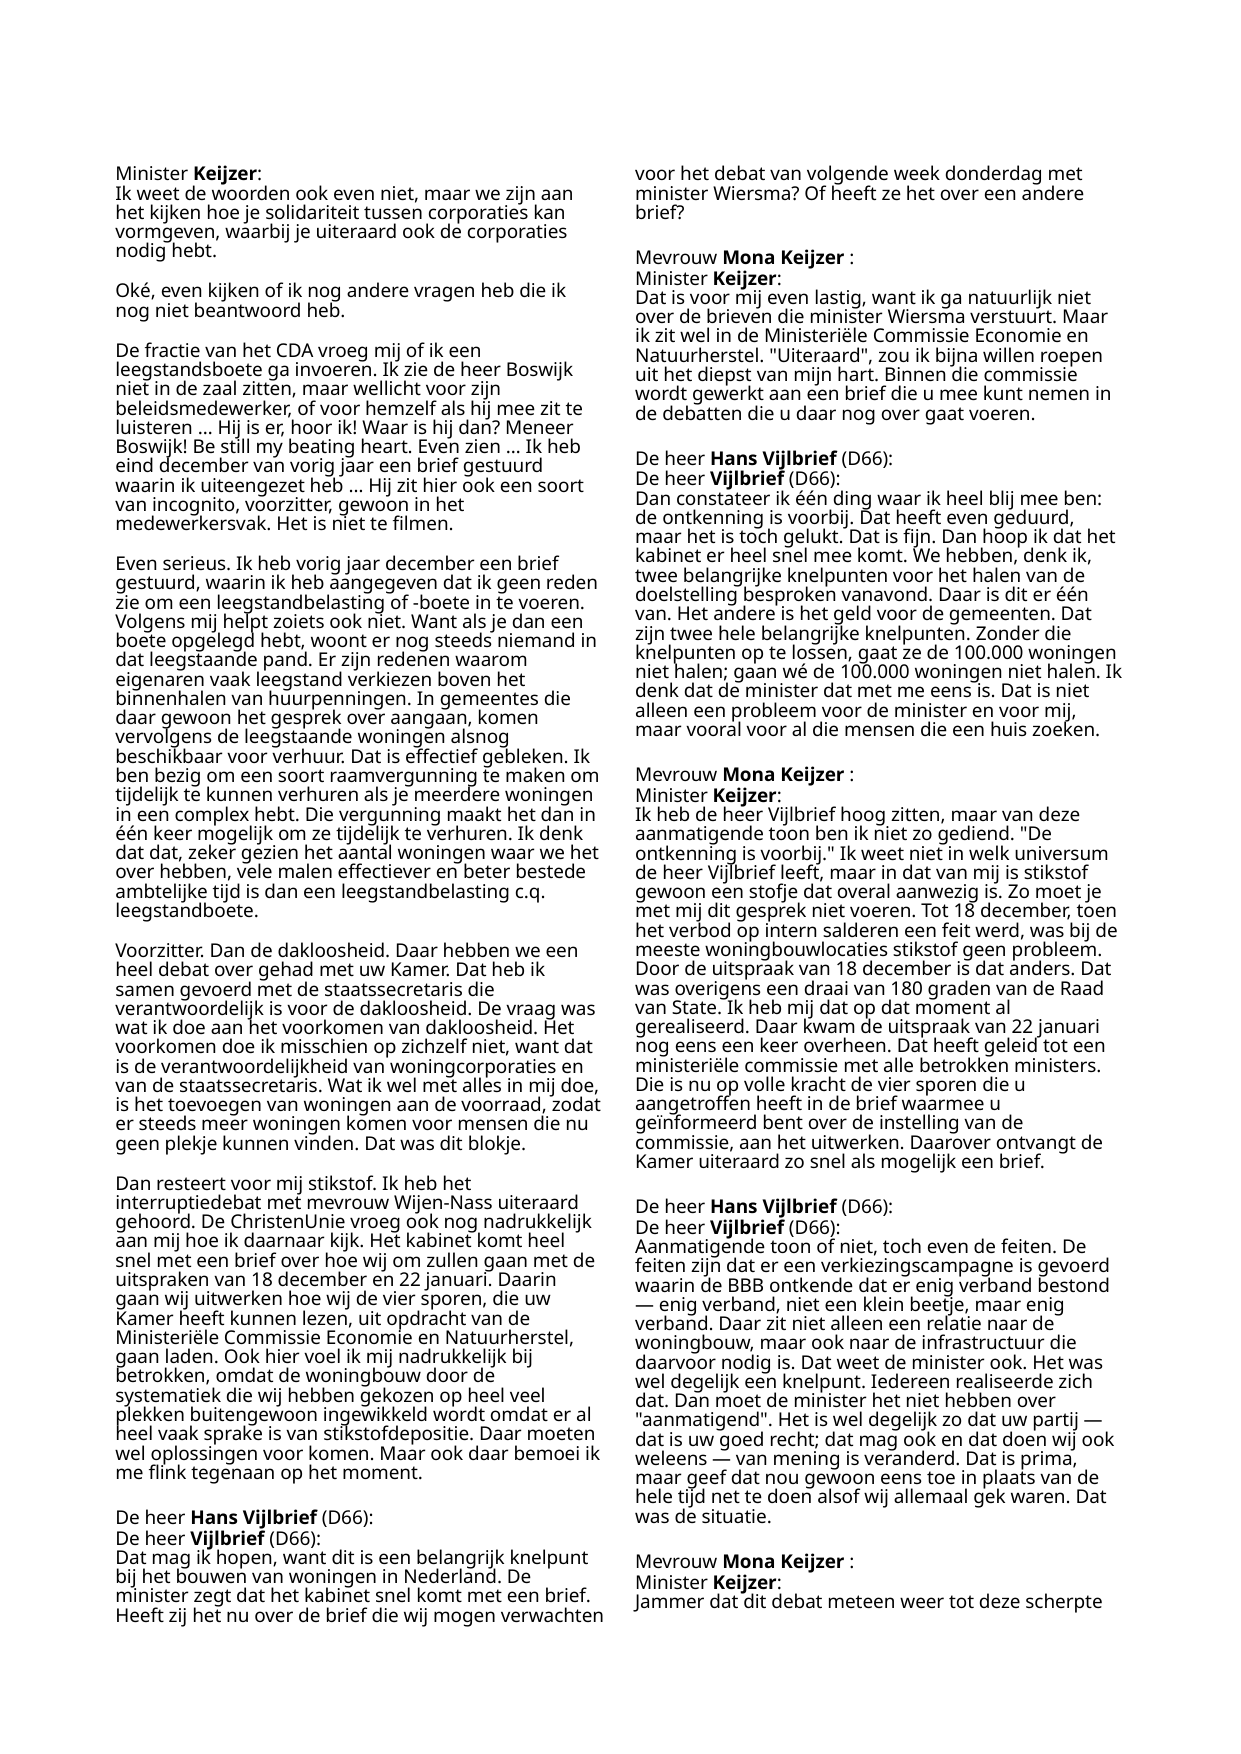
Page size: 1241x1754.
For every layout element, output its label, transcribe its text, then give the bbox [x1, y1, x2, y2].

text Oké, even kijken of ik nog andere vragen heb die ik nog niet beantwoord heb. [115, 282, 605, 321]
text Ik weet de woorden ook even niet, maar we zijn aan het kijken hoe je solidariteit tussen corporaties kan vormgeven, waarbij je uiteraard ook de corporaties nodig hebt. [115, 184, 605, 262]
text Voorzitter. Dan de dakloosheid. Daar hebben we een heel debat over gehad met uw Kamer. Dat heb ik samen gevoerd met de staatssecretaris die verantwoordelijk is voor de dakloosheid. De vraag was wat ik doe aan het voorkomen van dakloosheid. Het voorkomen doe ik misschien op zichzelf niet, want dat is de verantwoordelijkheid van woningcorporaties en van de staatssecretaris. Wat ik wel met alles in mij doe, is het toevoegen van woningen aan de voorraad, zodat er steeds meer woningen komen voor mensen die nu geen plekje kunnen vinden. Dat was dit blokje. [115, 942, 605, 1154]
text Mevrouw Mona Keijzer : [635, 761, 1125, 787]
text Mevrouw Mona Keijzer : [635, 244, 1125, 270]
text Minister Keijzer: [635, 270, 1125, 289]
text Mevrouw Mona Keijzer : [635, 1548, 1125, 1574]
text Even serieus. Ik heb vorig jaar december een brief gestuurd, waarin ik heb aangegeven dat ik geen reden zie om een leegstandbelasting of -boete in te voeren. Volgens mij helpt zoiets ook niet. Want als je dan een boete opgelegd hebt, woont er nog steeds niemand in dat leegstaande pand. Er zijn redenen waarom eigenaren vaak leegstand verkiezen boven het binnenhalen van huurpenningen. In gemeentes die daar gewoon het gesprek over aangaan, komen vervolgens de leegstaande woningen alsnog beschikbaar voor verhuur. Dat is effectief gebleken. Ik ben bezig om een soort raamvergunning te maken om tijdelijk te kunnen verhuren als je meerdere woningen in een complex hebt. Die vergunning maakt het dan in één keer mogelijk om ze tijdelijk te verhuren. Ik denk dat dat, zeker gezien het aantal woningen waar we het over hebben, vele malen effectiever en beter bestede ambtelijke tijd is dan een leegstandbelasting c.q. leegstandboete. [115, 555, 605, 921]
text Dan resteert voor mij stikstof. Ik heb het interruptiedebat met mevrouw Wijen-Nass uiteraard gehoord. De ChristenUnie vroeg ook nog nadrukkelijk aan mij hoe ik daarnaar kijk. Het kabinet komt heel snel met een brief over hoe wij om zullen gaan met de uitspraken van 18 december en 22 januari. Daarin gaan wij uitwerken hoe wij de vier sporen, die uw Kamer heeft kunnen lezen, uit opdracht van de Ministeriële Commissie Economie en Natuurherstel, gaan laden. Ook hier voel ik mij nadrukkelijk bij betrokken, omdat de woningbouw door de systematiek die wij hebben gekozen op heel veel plekken buitengewoon ingewikkeld wordt omdat er al heel vaak sprake is van stikstofdepositie. Daar moeten wel oplossingen voor komen. Maar ook daar bemoei ik me flink tegenaan op het moment. [115, 1175, 605, 1483]
text Minister Keijzer: [635, 787, 1125, 806]
text Dat is voor mij even lastig, want ik ga natuurlijk niet over de brieven die minister Wiersma verstuurt. Maar ik zit wel in de Ministeriële Commissie Economie en Natuurherstel. "Uiteraard", zou ik bijna willen roepen uit het diepst van mijn hart. Binnen die commissie wordt gewerkt aan een brief die u mee kunt nemen in de debatten die u daar nog over gaat voeren. [635, 289, 1125, 424]
text Minister Keijzer: [115, 165, 605, 184]
text Dan constateer ik één ding waar ik heel blij mee ben: de ontkenning is voorbij. Dat heeft even geduurd, maar het is toch gelukt. Dat is fijn. Dan hoop ik dat het kabinet er heel snel mee komt. We hebben, denk ik, twee belangrijke knelpunten voor het halen van de doelstelling besproken vanavond. Daar is dit er één van. Het andere is het geld voor de gemeenten. Dat zijn twee hele belangrijke knelpunten. Zonder die knelpunten op te lossen, gaat ze de 100.000 woningen niet halen; gaan wé de 100.000 woningen niet halen. Ik denk dat de minister dat met me eens is. Dat is niet alleen een probleem voor de minister en voor mij, maar vooral voor al die mensen die een huis zoeken. [635, 490, 1125, 740]
text De heer Hans Vijlbrief (D66): [635, 445, 1125, 470]
text De heer Hans Vijlbrief (D66): [115, 1504, 605, 1529]
text voor het debat van volgende week donderdag met minister Wiersma? Of heeft ze het over een andere brief? [635, 165, 1125, 223]
text De heer Vijlbrief (D66): [635, 470, 1125, 490]
text De heer Vijlbrief (D66): [635, 1219, 1125, 1238]
text Minister Keijzer: [635, 1574, 1125, 1593]
text De heer Vijlbrief (D66): [115, 1529, 605, 1549]
text Jammer dat dit debat meteen weer tot deze scherpte [635, 1593, 1125, 1612]
text De heer Hans Vijlbrief (D66): [635, 1193, 1125, 1219]
text De fractie van het CDA vroeg mij of ik een leegstandsboete ga invoeren. Ik zie de heer Boswijk niet in de zaal zitten, maar wellicht voor zijn beleidsmedewerker, of voor hemzelf als hij mee zit te luisteren … Hij is er, hoor ik! Waar is hij dan? Meneer Boswijk! Be still my beating heart. Even zien … Ik heb eind december van vorig jaar een brief gestuurd waarin ik uiteengezet heb … Hij zit hier ook een soort van incognito, voorzitter, gewoon in het medewerkersvak. Het is niet te filmen. [115, 342, 605, 534]
text Ik heb de heer Vijlbrief hoog zitten, maar van deze aanmatigende toon ben ik niet zo gediend. "De ontkenning is voorbij." Ik weet niet in welk universum de heer Vijlbrief leeft, maar in dat van mij is stikstof gewoon een stofje dat overal aanwezig is. Zo moet je met mij dit gesprek niet voeren. Tot 18 december, toen het verbod op intern salderen een feit werd, was bij de meeste woningbouwlocaties stikstof geen probleem. Door de uitspraak van 18 december is dat anders. Dat was overigens een draai van 180 graden van de Raad van State. Ik heb mij dat op dat moment al gerealiseerd. Daar kwam de uitspraak van 22 januari nog eens een keer overheen. Dat heeft geleid tot een ministeriële commissie met alle betrokken ministers. Die is nu op volle kracht de vier sporen die u aangetroffen heeft in de brief waarmee u geïnformeerd bent over de instelling van de commissie, aan het uitwerken. Daarover ontvangt de Kamer uiteraard zo snel als mogelijk een brief. [635, 806, 1125, 1172]
text Aanmatigende toon of niet, toch even de feiten. De feiten zijn dat er een verkiezingscampagne is gevoerd waarin de BBB ontkende dat er enig verband bestond — enig verband, niet een klein beetje, maar enig verband. Daar zit niet alleen een relatie naar de woningbouw, maar ook naar de infrastructuur die daarvoor nodig is. Dat weet de minister ook. Het was wel degelijk een knelpunt. Iedereen realiseerde zich dat. Dan moet de minister het niet hebben over "aanmatigend". Het is wel degelijk zo dat uw partij — dat is uw goed recht; dat mag ook en dat doen wij ook weleens — van mening is veranderd. Dat is prima, maar geef dat nou gewoon eens toe in plaats van de hele tijd net te doen alsof wij allemaal gek waren. Dat was de situatie. [635, 1238, 1125, 1527]
text Dat mag ik hopen, want dit is een belangrijk knelpunt bij het bouwen van woningen in Nederland. De minister zegt dat het kabinet snel komt met een brief. Heeft zij het nu over de brief die wij mogen verwachten [115, 1549, 605, 1626]
